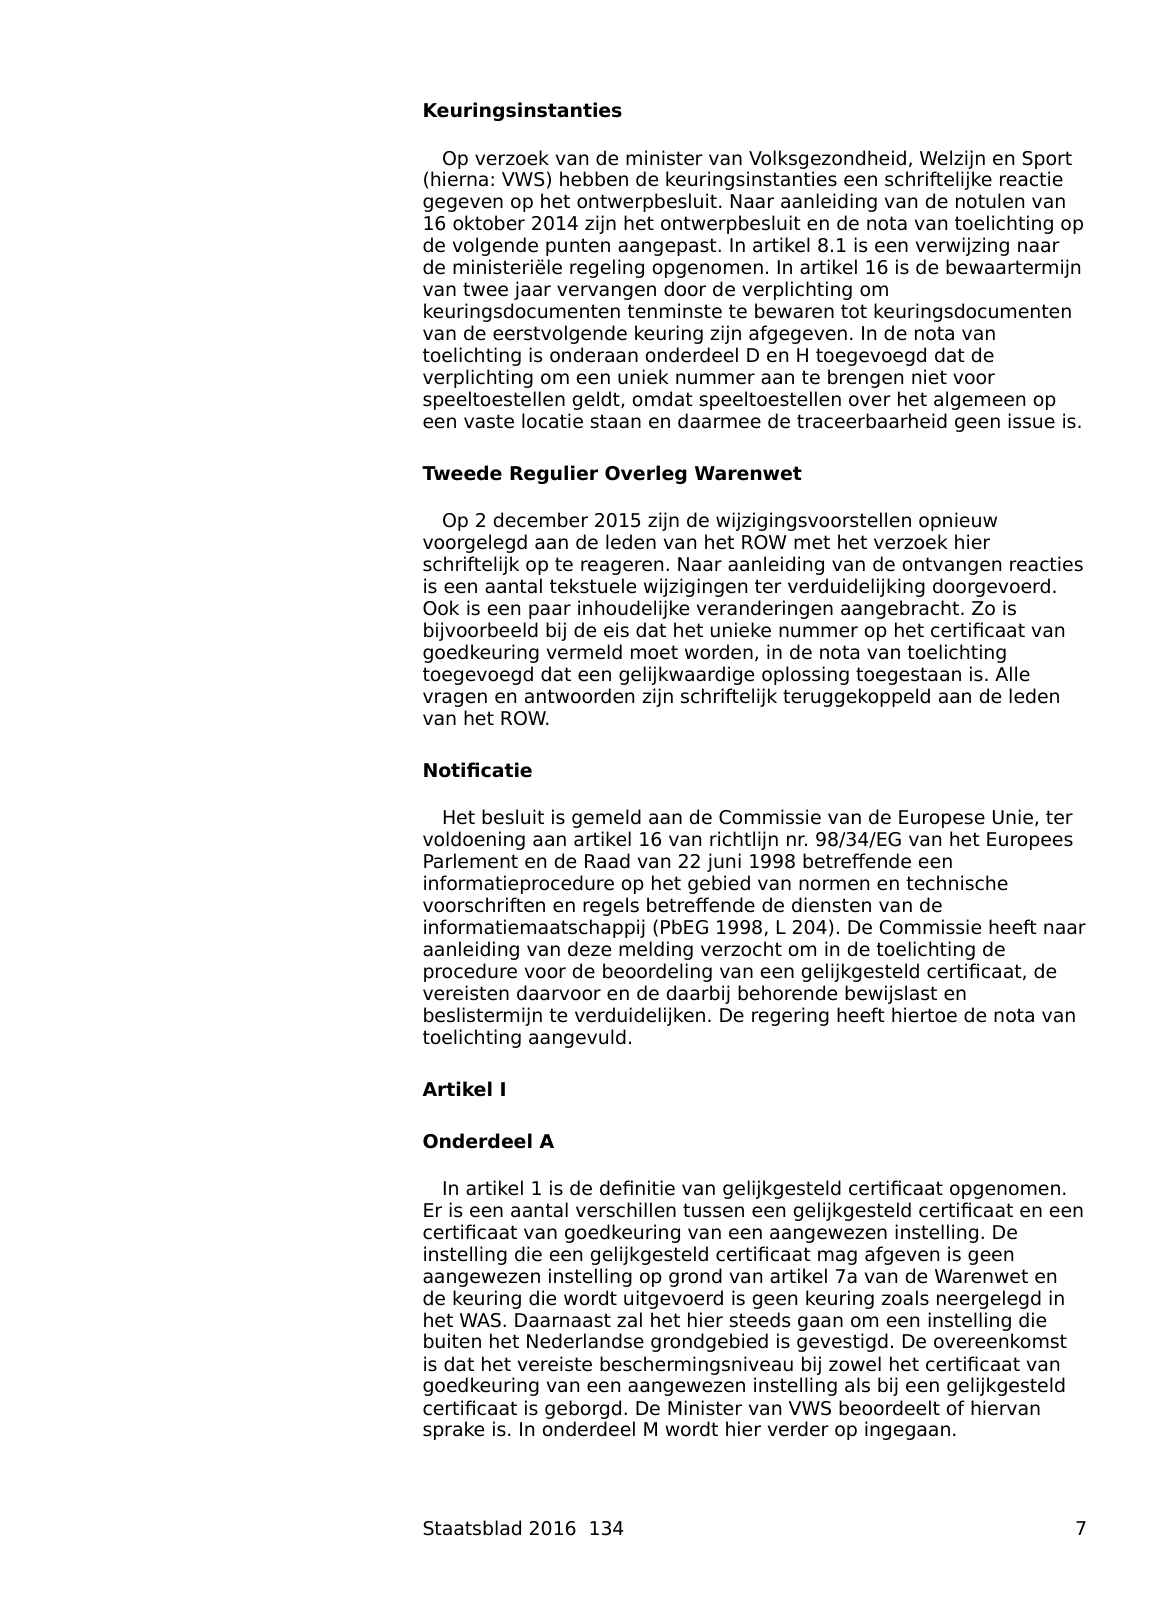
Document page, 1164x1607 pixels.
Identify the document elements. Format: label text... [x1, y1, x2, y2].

text Op verzoek van de minister van Volksgezondheid, Welzijn en Sport (hierna: VWS) hebben de keuringsinstanties een schriftelijke reactie gegeven op het ontwerpbesluit. Naar aanleiding van de notulen van 16 oktober 2014 zijn het ontwerpbesluit en de nota van toelichting op de volgende punten aangepast. In artikel 8.1 is een verwijzing naar de ministeriële regeling opgenomen. In artikel 16 is de bewaartermijn van twee jaar vervangen door de verplichting om keuringsdocumenten tenminste te bewaren tot keuringsdocumenten van de eerstvolgende keuring zijn afgegeven. In de nota van toelichting is onderaan onderdeel D en H toegevoegd dat de verplichting om een uniek nummer aan te brengen niet voor speeltoestellen geldt, omdat speeltoestellen over het algemeen op een vaste locatie staan en daarmee de traceerbaarheid geen issue is. [422, 147, 1087, 433]
subtitle Keuringsinstanties [422, 100, 1087, 122]
text Op 2 december 2015 zijn de wijzigingsvoorstellen opnieuw voorgelegd aan de leden van het ROW met het verzoek hier schriftelijk op te reageren. Naar aanleiding van de ontvangen reacties is een aantal tekstuele wijzigingen ter verduidelijking doorgevoerd. Ook is een paar inhoudelijke veranderingen aangebracht. Zo is bijvoorbeeld bij de eis dat het unieke nummer op het certificaat van goedkeuring vermeld moet worden, in de nota van toelichting toegevoegd dat een gelijkwaardige oplossing toegestaan is. Alle vragen en antwoorden zijn schriftelijk teruggekoppeld aan de leden van het ROW. [422, 510, 1087, 730]
text In artikel 1 is de definitie van gelijkgesteld certificaat opgenomen. Er is een aantal verschillen tussen een gelijkgesteld certificaat en een certificaat van goedkeuring van een aangewezen instelling. De instelling die een gelijkgesteld certificaat mag afgeven is geen aangewezen instelling op grond van artikel 7a van de Warenwet en de keuring die wordt uitgevoerd is geen keuring zoals neergelegd in het WAS. Daarnaast zal het hier steeds gaan om een instelling die buiten het Nederlandse grondgebied is gevestigd. De overeenkomst is dat het vereiste beschermingsniveau bij zowel het certificaat van goedkeuring van een aangewezen instelling als bij een gelijkgesteld certificaat is geborgd. De Minister van VWS beoordeelt of hiervan sprake is. In onderdeel M wordt hier verder op ingegaan. [422, 1178, 1087, 1441]
subtitle Artikel I [422, 1079, 1087, 1101]
text Het besluit is gemeld aan de Commissie van de Europese Unie, ter voldoening aan artikel 16 van richtlijn nr. 98/34/EG van het Europees Parlement en de Raad van 22 juni 1998 betreffende een informatieprocedure op het gebied van normen en technische voorschriften en regels betreffende de diensten van de informatiemaatschappij (PbEG 1998, L 204). De Commissie heeft naar aanleiding van deze melding verzocht om in de toelichting de procedure voor de beoordeling van een gelijkgesteld certificaat, de vereisten daarvoor en de daarbij behorende bewijslast en beslistermijn te verduidelijken. De regering heeft hiertoe de nota van toelichting aangevuld. [422, 807, 1087, 1049]
subtitle Onderdeel A [422, 1131, 1087, 1153]
subtitle Notificatie [422, 760, 1087, 782]
subtitle Tweede Regulier Overleg Warenwet [422, 463, 1087, 485]
